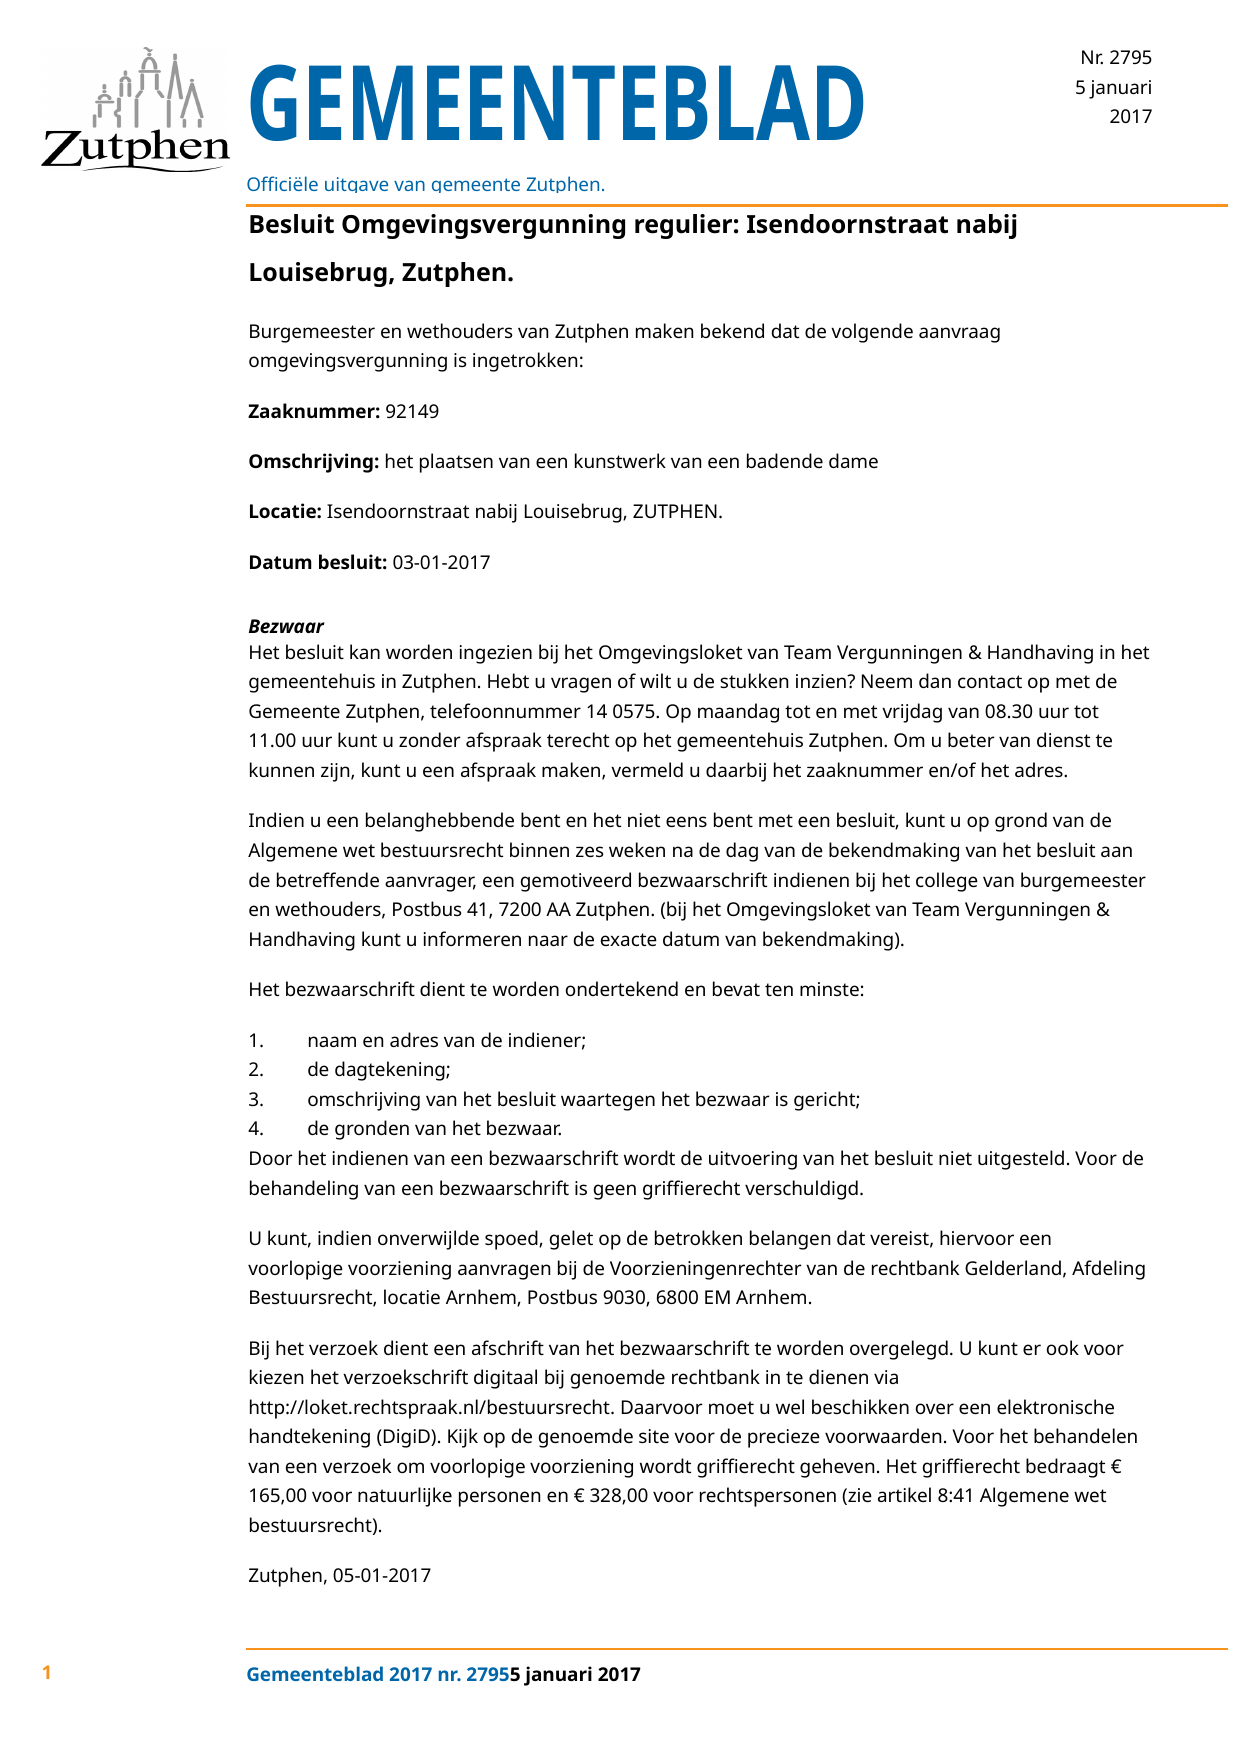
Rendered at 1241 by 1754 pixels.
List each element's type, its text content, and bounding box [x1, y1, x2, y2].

list de gronden van het bezwaar. [248, 1116, 1152, 1141]
text Burgemeester en wethouders van Zutphen maken bekend dat de volgende aanvraag omgevingsvergunning is ingetrokken: [248, 318, 1152, 373]
list de dagtekening; [248, 1056, 1152, 1082]
text Datum besluit: 03-01-2017 [248, 549, 1152, 575]
text Indien u een belanghebbende bent en het niet eens bent met een besluit, kunt u op grond van de Algemene wet bestuursrecht binnen zes weken na de dag van de bekendmaking van het besluit aan de betreffende aanvrager, een gemotiveerd bezwaarschrift indienen bij het college van burgemeester en wethouders, Postbus 41, 7200 AA Zutphen. (bij het Omgevingsloket van Team Vergunningen & Handhaving kunt u informeren naar de exacte datum van bekendmaking). [248, 808, 1152, 952]
text Locatie: Isendoornstraat nabij Louisebrug, ZUTPHEN. [248, 499, 1152, 524]
list naam en adres van de indiener; [248, 1027, 1152, 1052]
text Door het indienen van een bezwaarschrift wordt de uitvoering van het besluit niet uitgesteld. Voor de behandeling van een bezwaarschrift is geen griffierecht verschuldigd. [248, 1145, 1152, 1200]
text U kunt, indien onverwijlde spoed, gelet op de betrokken belangen dat vereist, hiervoor een voorlopige voorziening aanvragen bij de Voorzieningenrechter van de rechtbank Gelderland, Afdeling Bestuursrecht, locatie Arnhem, Postbus 9030, 6800 EM Arnhem. [248, 1225, 1152, 1310]
text Besluit Omgevingsvergunning regulier: Isendoornstraat nabij Louisebrug, Zutphen. [248, 207, 1152, 288]
list omschrijving van het besluit waartegen het bezwaar is gericht; [248, 1086, 1152, 1112]
text Bezwaar [248, 613, 1152, 639]
text Zaaknummer: 92149 [248, 398, 1152, 424]
text Het besluit kan worden ingezien bij het Omgevingsloket van Team Vergunningen & Handhaving in het gemeentehuis in Zutphen. Hebt u vragen of wilt u de stukken inzien? Neem dan contact op met de Gemeente Zutphen, telefoonnummer 14 0575. Op maandag tot en met vrijdag van 08.30 uur tot 11.00 uur kunt u zonder afspraak terecht op het gemeentehuis Zutphen. Om u beter van dienst te kunnen zijn, kunt u een afspraak maken, vermeld u daarbij het zaaknummer en/of het adres. [248, 639, 1152, 783]
text Bij het verzoek dient een afschrift van het bezwaarschrift te worden overgelegd. U kunt er ook voor kiezen het verzoekschrift digitaal bij genoemde rechtbank in te dienen via http://loket.rechtspraak.nl/bestuursrecht. Daarvoor moet u wel beschikken over een elektronische handtekening (DigiD). Kijk op de genoemde site voor de precieze voorwaarden. Voor het behandelen van een verzoek om voorlopige voorziening wordt griffierecht geheven. Het griffierecht bedraagt € 165,00 voor natuurlijke personen en € 328,00 voor rechtspersonen (zie artikel 8:41 Algemene wet bestuursrecht). [248, 1335, 1152, 1538]
text Omschrijving: het plaatsen van een kunstwerk van een badende dame [248, 448, 1152, 474]
picture [41, 47, 231, 172]
text Zutphen, 05-01-2017 [248, 1563, 1152, 1588]
text Het bezwaarschrift dient te worden ondertekend en bevat ten minste: [248, 976, 1152, 1002]
